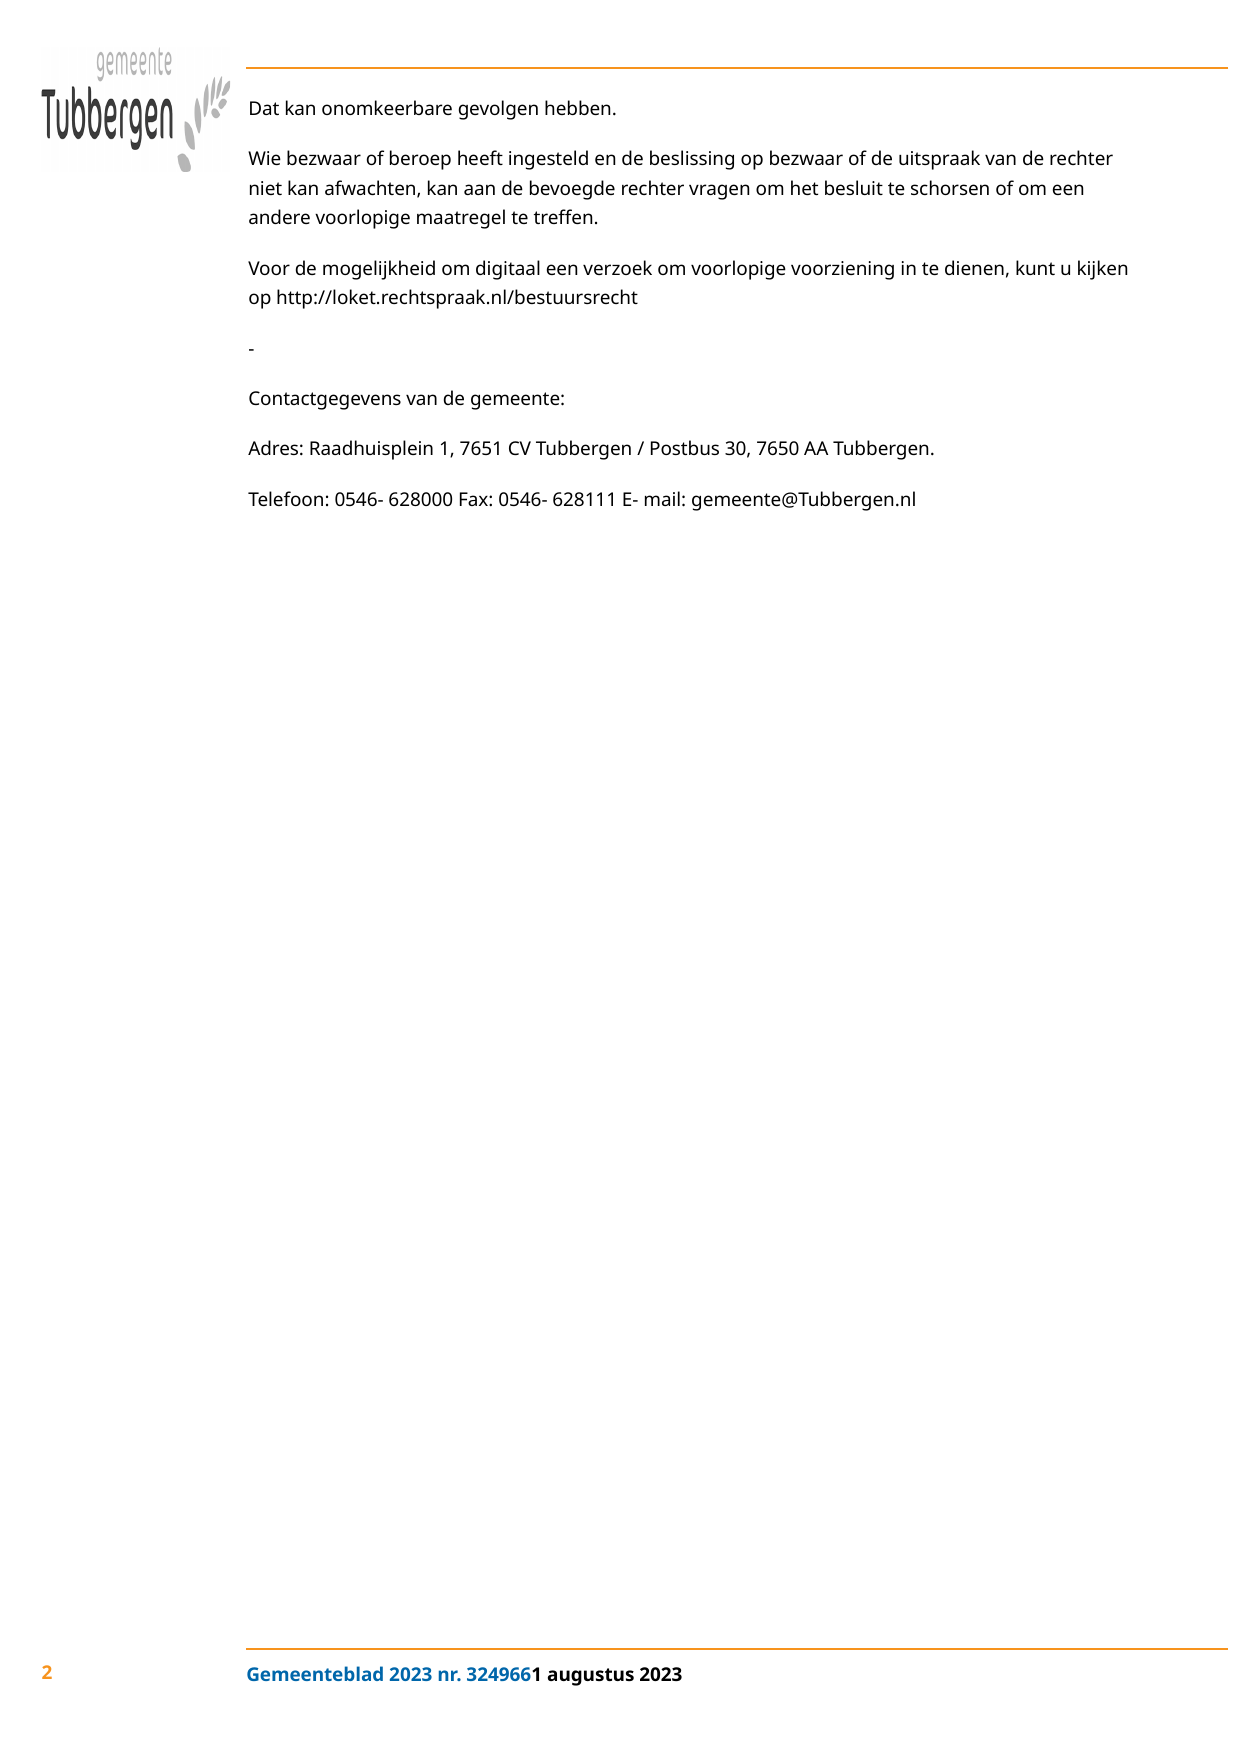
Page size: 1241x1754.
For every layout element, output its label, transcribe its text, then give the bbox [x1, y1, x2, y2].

text Telefoon: 0546- 628000 Fax: 0546- 628111 E- mail: gemeente@Tubbergen.nl [248, 486, 1152, 512]
text Dat kan onomkeerbare gevolgen hebben. [248, 95, 1152, 121]
text Voor de mogelijkheid om digitaal een verzoek om voorlopige voorziening in te dienen, kunt u kijken op http://loket.rechtspraak.nl/bestuursrecht [248, 255, 1152, 310]
text Wie bezwaar of beroep heeft ingesteld en de beslissing op bezwaar of de uitspraak van de rechter niet kan afwachten, kan aan de bevoegde rechter vragen om het besluit te schorsen of om een andere voorlopige maatregel te treffen. [248, 145, 1152, 230]
text Adres: Raadhuisplein 1, 7651 CV Tubbergen / Postbus 30, 7650 AA Tubbergen. [248, 436, 1152, 461]
picture [41, 47, 231, 172]
text Contactgegevens van de gemeente: [248, 385, 1152, 411]
text - [248, 335, 1152, 361]
